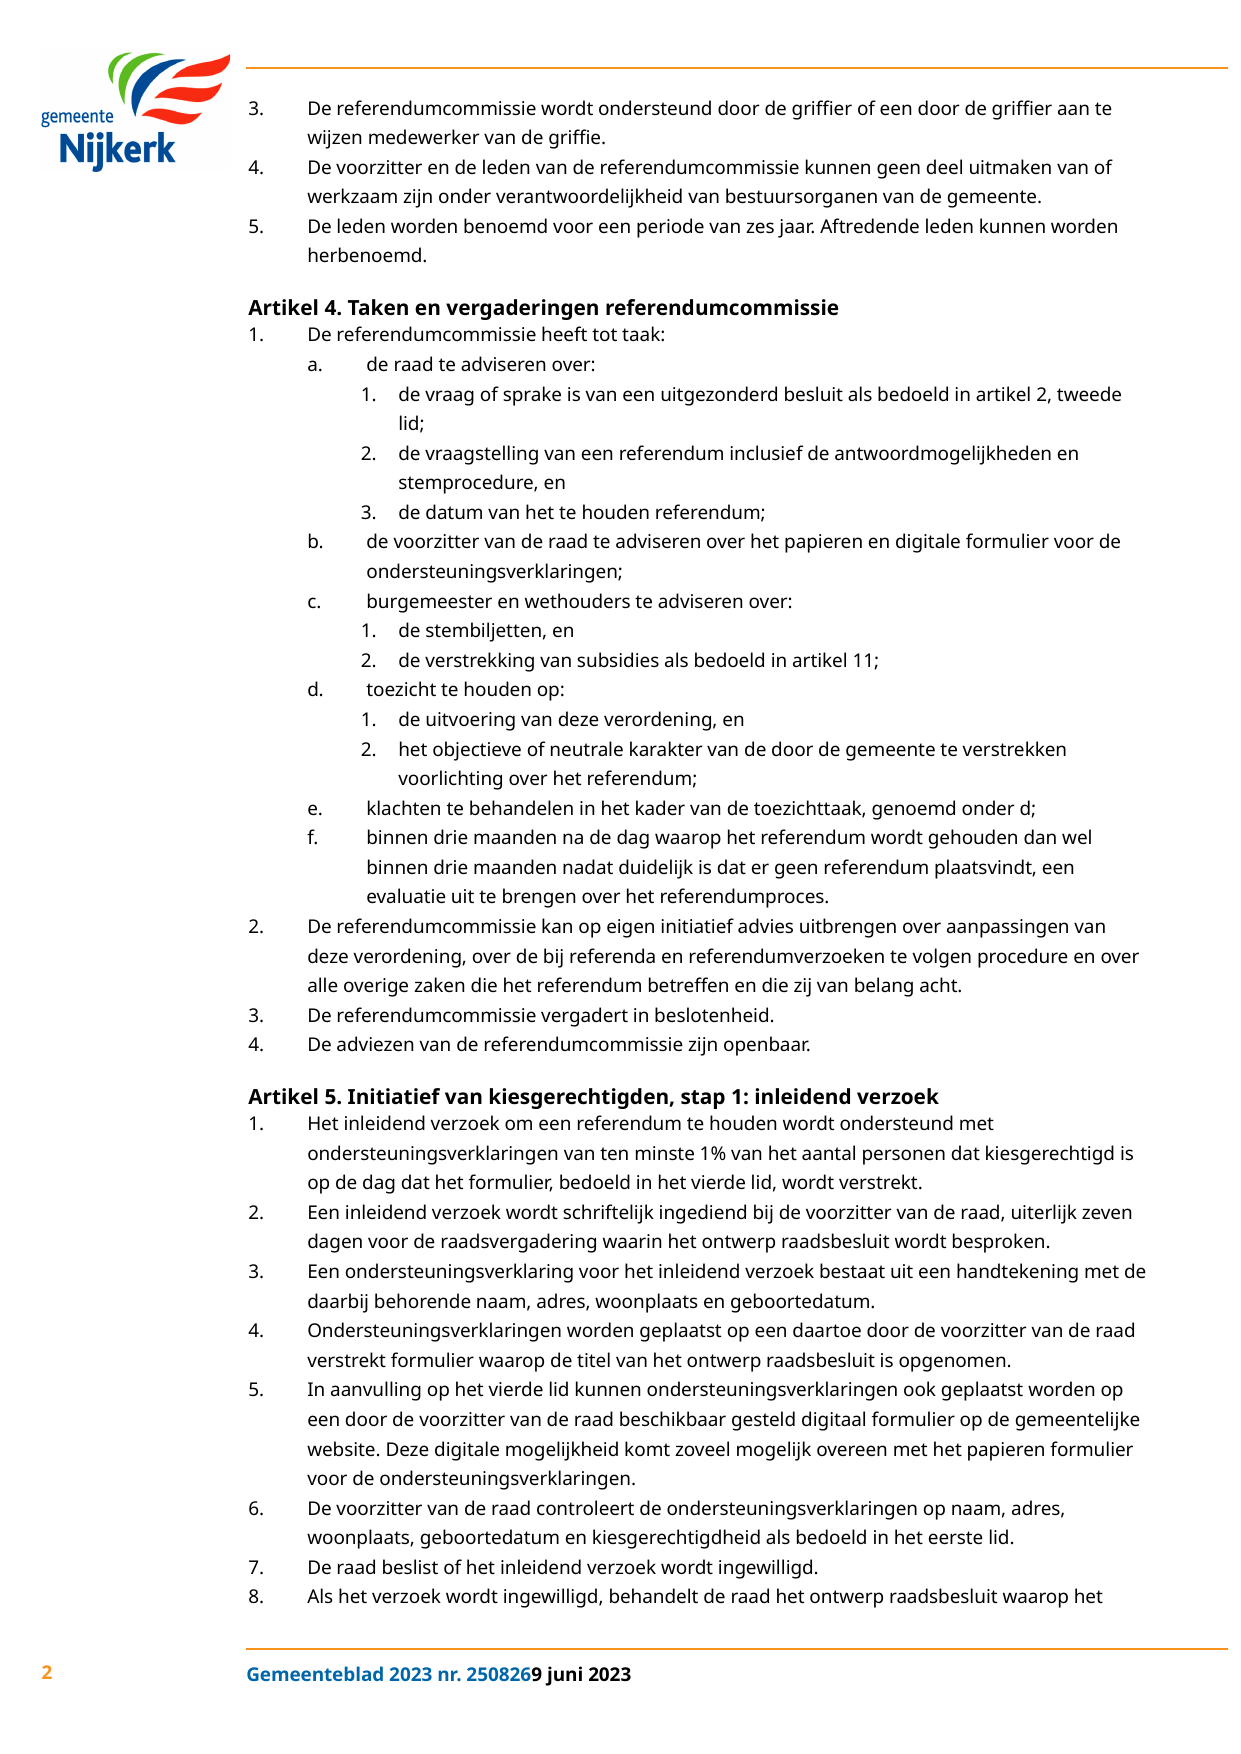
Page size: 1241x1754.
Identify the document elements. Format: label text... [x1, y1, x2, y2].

list de uitvoering van deze verordening, en [361, 706, 1152, 732]
list de verstrekking van subsidies als bedoeld in artikel 11; [361, 647, 1152, 673]
list Een inleidend verzoek wordt schriftelijk ingediend bij de voorzitter van de raad, uiterlijk zeven dagen voor de raadsvergadering waarin het ontwerp raadsbesluit wordt besproken. [248, 1199, 1152, 1254]
list De voorzitter van de raad controleert de ondersteuningsverklaringen op naam, adres, woonplaats, geboortedatum en kiesgerechtigdheid als bedoeld in het eerste lid. [248, 1495, 1152, 1550]
list De referendumcommissie heeft tot taak: [248, 322, 1152, 347]
list de datum van het te houden referendum; [361, 499, 1152, 525]
list toezicht te houden op: [307, 677, 1152, 702]
text Artikel 5. Initiatief van kiesgerechtigden, stap 1: inleidend verzoek [248, 1082, 1152, 1110]
list De referendumcommissie kan op eigen initiatief advies uitbrengen over aanpassingen van deze verordening, over de bij referenda en referendumverzoeken te volgen procedure en over alle overige zaken die het referendum betreffen en die zij van belang acht. [248, 913, 1152, 998]
list Ondersteuningsverklaringen worden geplaatst op een daartoe door de voorzitter van de raad verstrekt formulier waarop de titel van het ontwerp raadsbesluit is opgenomen. [248, 1317, 1152, 1373]
list binnen drie maanden na de dag waarop het referendum wordt gehouden dan wel binnen drie maanden nadat duidelijk is dat er geen referendum plaatsvindt, een evaluatie uit te brengen over het referendumproces. [307, 824, 1152, 909]
list de voorzitter van de raad te adviseren over het papieren en digitale formulier voor de ondersteuningsverklaringen; [307, 529, 1152, 584]
list De referendumcommissie wordt ondersteund door de griffier of een door de griffier aan te wijzen medewerker van de griffie. [248, 95, 1152, 150]
list het objectieve of neutrale karakter van de door de gemeente te verstrekken voorlichting over het referendum; [361, 736, 1152, 791]
picture [41, 47, 231, 172]
list De raad beslist of het inleidend verzoek wordt ingewilligd. [248, 1554, 1152, 1580]
list De leden worden benoemd voor een periode van zes jaar. Aftredende leden kunnen worden herbenoemd. [248, 213, 1152, 268]
list burgemeester en wethouders te adviseren over: [307, 588, 1152, 613]
list de stembiljetten, en [361, 617, 1152, 643]
list Het inleidend verzoek om een referendum te houden wordt ondersteund met ondersteuningsverklaringen van ten minste 1% van het aantal personen dat kiesgerechtigd is op de dag dat het formulier, bedoeld in het vierde lid, wordt verstrekt. [248, 1110, 1152, 1195]
list klachten te behandelen in het kader van de toezichttaak, genoemd onder d; [307, 795, 1152, 821]
list De referendumcommissie vergadert in beslotenheid. [248, 1002, 1152, 1028]
list Een ondersteuningsverklaring voor het inleidend verzoek bestaat uit een handtekening met de daarbij behorende naam, adres, woonplaats en geboortedatum. [248, 1258, 1152, 1314]
list In aanvulling op het vierde lid kunnen ondersteuningsverklaringen ook geplaatst worden op een door de voorzitter van de raad beschikbaar gesteld digitaal formulier op de gemeentelijke website. Deze digitale mogelijkheid komt zoveel mogelijk overeen met het papieren formulier voor de ondersteuningsverklaringen. [248, 1377, 1152, 1491]
text Artikel 4. Taken en vergaderingen referendumcommissie [248, 293, 1152, 322]
list De voorzitter en de leden van de referendumcommissie kunnen geen deel uitmaken van of werkzaam zijn onder verantwoordelijkheid van bestuursorganen van de gemeente. [248, 154, 1152, 209]
list Als het verzoek wordt ingewilligd, behandelt de raad het ontwerp raadsbesluit waarop het [248, 1584, 1152, 1609]
list de vraagstelling van een referendum inclusief de antwoordmogelijkheden en stemprocedure, en [361, 440, 1152, 495]
list de raad te adviseren over: [307, 351, 1152, 377]
list de vraag of sprake is van een uitgezonderd besluit als bedoeld in artikel 2, tweede lid; [361, 381, 1152, 436]
list De adviezen van de referendumcommissie zijn openbaar. [248, 1032, 1152, 1057]
